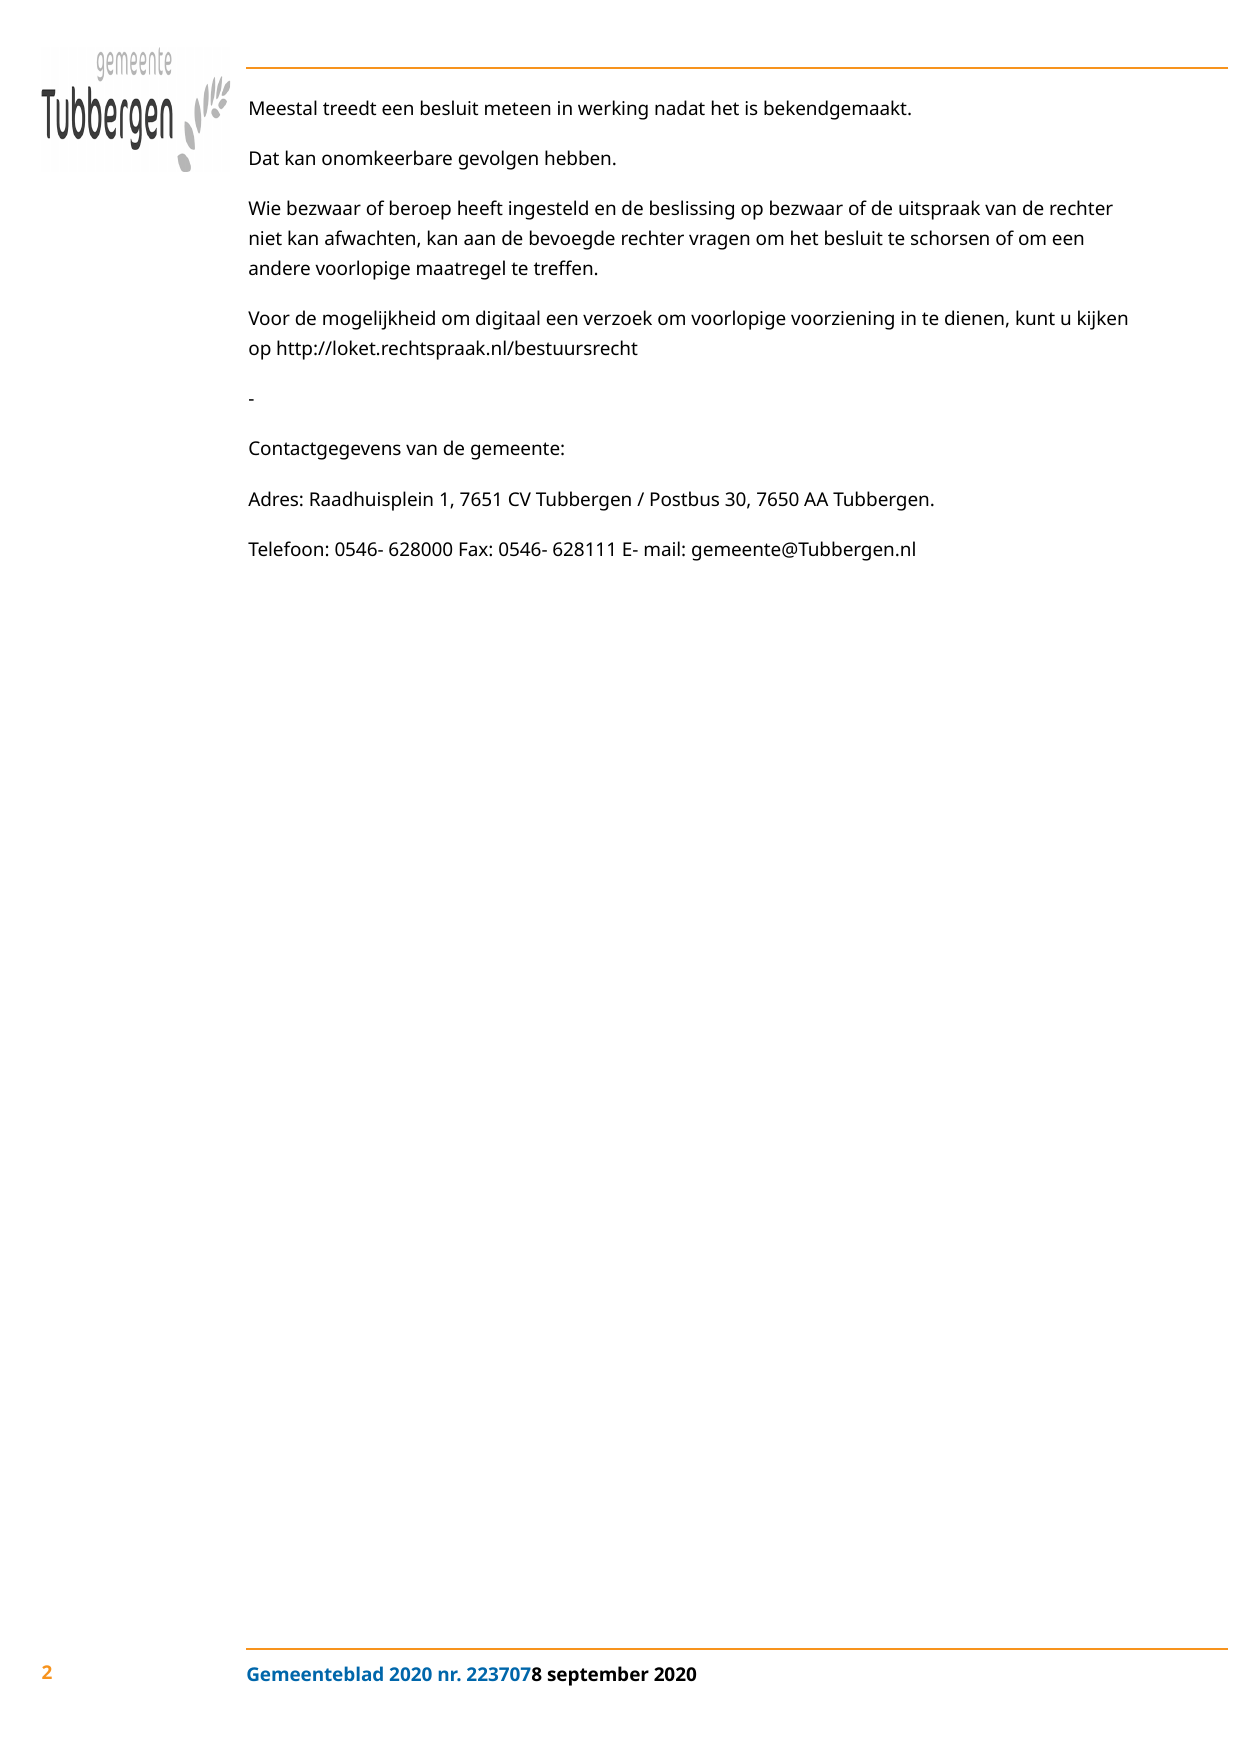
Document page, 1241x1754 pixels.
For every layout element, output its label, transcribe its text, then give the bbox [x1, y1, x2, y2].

text Telefoon: 0546- 628000 Fax: 0546- 628111 E- mail: gemeente@Tubbergen.nl [248, 536, 1152, 562]
picture [41, 47, 231, 172]
text - [248, 385, 1152, 411]
text Dat kan onomkeerbare gevolgen hebben. [248, 145, 1152, 171]
text Voor de mogelijkheid om digitaal een verzoek om voorlopige voorziening in te dienen, kunt u kijken op http://loket.rechtspraak.nl/bestuursrecht [248, 305, 1152, 361]
text Contactgegevens van de gemeente: [248, 436, 1152, 461]
text Adres: Raadhuisplein 1, 7651 CV Tubbergen / Postbus 30, 7650 AA Tubbergen. [248, 486, 1152, 512]
text Meestal treedt een besluit meteen in werking nadat het is bekendgemaakt. [248, 95, 1152, 121]
text Wie bezwaar of beroep heeft ingesteld en de beslissing op bezwaar of de uitspraak van de rechter niet kan afwachten, kan aan de bevoegde rechter vragen om het besluit te schorsen of om een andere voorlopige maatregel te treffen. [248, 196, 1152, 281]
